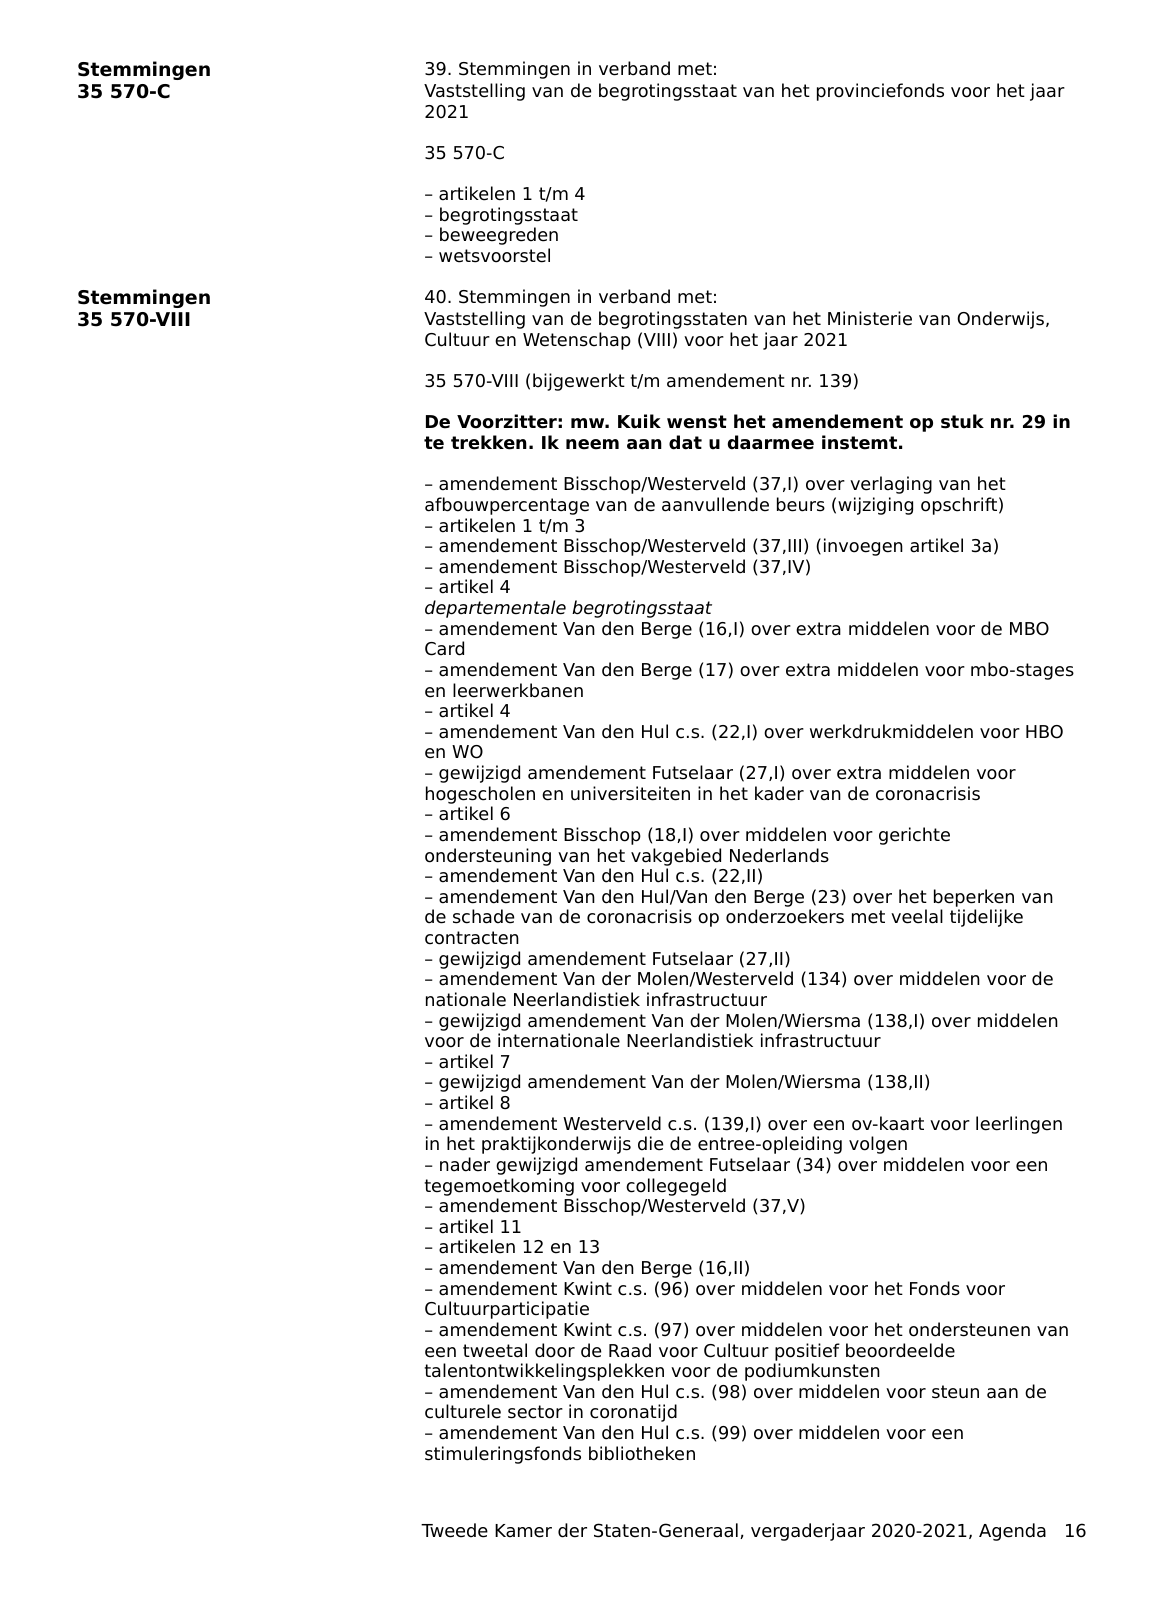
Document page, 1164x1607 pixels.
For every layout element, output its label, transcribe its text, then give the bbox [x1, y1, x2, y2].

table_cell – amendement Van den Berge (17) over extra middelen voor mbo-stages en leerwerkbanen [418, 660, 1087, 701]
table_cell [401, 1073, 418, 1093]
table_cell [77, 1238, 401, 1258]
table_cell – gewijzigd amendement Van der Molen/Wiersma (138,I) over middelen voor de internationale Neerlandistiek infrastructuur [418, 1011, 1087, 1052]
table_cell [401, 454, 418, 474]
table_cell [401, 1052, 418, 1072]
table_cell Stemmingen [77, 287, 401, 309]
table_cell [401, 413, 418, 454]
table_cell [77, 1155, 401, 1196]
table_cell [418, 351, 1087, 371]
table_cell – artikel 4 [418, 578, 1087, 598]
table_cell – amendement Kwint c.s. (96) over middelen voor het Fonds voor Cultuurparticipatie [418, 1279, 1087, 1320]
table_cell [401, 887, 418, 949]
table_cell [401, 225, 418, 246]
table_cell [77, 887, 401, 949]
table_cell [77, 205, 401, 225]
table_cell [401, 1093, 418, 1114]
table_cell [401, 474, 418, 516]
table_cell [401, 598, 418, 619]
table_cell 35 570-VIII [77, 309, 401, 351]
table_cell [77, 413, 401, 454]
table_cell [77, 578, 401, 598]
table_cell Vaststelling van de begrotingsstaten van het Ministerie van Onderwijs, Cultuur en Wetenschap (VIII) voor het jaar 2021 [418, 309, 1087, 351]
table_cell [77, 1114, 401, 1155]
table_cell [401, 184, 418, 205]
table_cell [77, 454, 401, 474]
table_cell [77, 122, 401, 143]
table_cell – gewijzigd amendement Van der Molen/Wiersma (138,II) [418, 1073, 1087, 1093]
table_cell [401, 1011, 418, 1052]
table_cell [401, 701, 418, 722]
table_cell [401, 1423, 418, 1464]
table_cell – gewijzigd amendement Futselaar (27,II) [418, 949, 1087, 969]
table_cell [401, 267, 418, 287]
table_cell [77, 1093, 401, 1114]
table_cell [77, 246, 401, 267]
table_cell [77, 866, 401, 887]
table_cell 35 570-C [77, 81, 401, 122]
table_cell [77, 1052, 401, 1072]
table_cell [77, 660, 401, 701]
table_cell [401, 1279, 418, 1320]
table_cell – artikelen 1 t/m 4 [418, 184, 1087, 205]
table_cell [77, 1011, 401, 1052]
table_cell [401, 763, 418, 804]
table_cell [401, 122, 418, 143]
table_cell [401, 804, 418, 825]
table_cell [401, 660, 418, 701]
table_cell [401, 1196, 418, 1217]
table_cell – artikel 8 [418, 1093, 1087, 1114]
table_cell [401, 246, 418, 267]
table_cell [77, 949, 401, 969]
table_cell 40. Stemmingen in verband met: [418, 287, 1087, 309]
table_cell [77, 1073, 401, 1093]
table_cell [418, 392, 1087, 412]
table_cell [401, 81, 418, 122]
table_cell [401, 578, 418, 598]
table_cell [401, 392, 418, 412]
table_cell [401, 1320, 418, 1382]
table_cell [401, 722, 418, 763]
table_cell [401, 287, 418, 309]
table_cell – amendement Van den Hul c.s. (99) over middelen voor een stimuleringsfonds bibliotheken [418, 1423, 1087, 1464]
table_cell [77, 969, 401, 1011]
table_cell – artikelen 12 en 13 [418, 1238, 1087, 1258]
table_cell – amendement Van den Hul c.s. (22,I) over werkdrukmiddelen voor HBO en WO [418, 722, 1087, 763]
table_cell – amendement Van den Hul/Van den Berge (23) over het beperken van de schade van de coronacrisis op onderzoekers met veelal tijdelijke contracten [418, 887, 1087, 949]
table_cell [77, 1258, 401, 1279]
table_cell [401, 205, 418, 225]
table_cell [77, 598, 401, 619]
table_cell [401, 371, 418, 392]
table_cell [401, 536, 418, 557]
table_cell [77, 225, 401, 246]
table_cell [401, 619, 418, 660]
table_cell [401, 1114, 418, 1155]
table_cell [77, 825, 401, 866]
table_cell – begrotingsstaat [418, 205, 1087, 225]
table_cell [77, 351, 401, 371]
table_cell – artikelen 1 t/m 3 [418, 516, 1087, 536]
table_cell [401, 1258, 418, 1279]
table_cell [401, 59, 418, 81]
table_cell [77, 1196, 401, 1217]
table_cell De Voorzitter: mw. Kuik wenst het amendement op stuk nr. 29 in te trekken. Ik neem aan dat u daarmee instemt. [418, 413, 1087, 454]
table_cell [77, 557, 401, 577]
table_cell [401, 866, 418, 887]
table_cell [77, 1279, 401, 1320]
table_cell 35 570-VIII (bijgewerkt t/m amendement nr. 139) [418, 371, 1087, 392]
table_cell – artikel 11 [418, 1217, 1087, 1237]
table_cell – amendement Van der Molen/Westerveld (134) over middelen voor de nationale Neerlandistiek infrastructuur [418, 969, 1087, 1011]
table_cell [418, 164, 1087, 184]
table_cell Stemmingen [77, 59, 401, 81]
table_cell [77, 619, 401, 660]
table_cell – artikel 7 [418, 1052, 1087, 1072]
table_cell [77, 392, 401, 412]
table_cell – amendement Westerveld c.s. (139,I) over een ov-kaart voor leerlingen in het praktijkonderwijs die de entree-opleiding volgen [418, 1114, 1087, 1155]
table_cell – artikel 4 [418, 701, 1087, 722]
table_cell – amendement Bisschop (18,I) over middelen voor gerichte ondersteuning van het vakgebied Nederlands [418, 825, 1087, 866]
table_cell – amendement Bisschop/Westerveld (37,I) over verlaging van het afbouwpercentage van de aanvullende beurs (wijziging opschrift) [418, 474, 1087, 516]
table_cell [77, 143, 401, 163]
table_cell – amendement Van den Berge (16,II) [418, 1258, 1087, 1279]
table_cell departementale begrotingsstaat [418, 598, 1087, 619]
table_cell – artikel 6 [418, 804, 1087, 825]
table_cell [77, 371, 401, 392]
table_cell [77, 1382, 401, 1423]
table_cell [418, 122, 1087, 143]
table_cell 35 570-C [418, 143, 1087, 163]
table_cell [401, 309, 418, 351]
table_cell 39. Stemmingen in verband met: [418, 59, 1087, 81]
table_cell [77, 722, 401, 763]
table_cell [77, 1217, 401, 1237]
table_cell [401, 949, 418, 969]
table_cell [401, 516, 418, 536]
table_cell – amendement Van den Hul c.s. (22,II) [418, 866, 1087, 887]
table_cell [77, 184, 401, 205]
table_cell [77, 1423, 401, 1464]
table_cell [401, 969, 418, 1011]
table_cell [77, 516, 401, 536]
table_cell [77, 474, 401, 516]
table_cell [401, 143, 418, 163]
table_cell – amendement Bisschop/Westerveld (37,III) (invoegen artikel 3a) [418, 536, 1087, 557]
table_cell [401, 557, 418, 577]
table_cell – amendement Van den Berge (16,I) over extra middelen voor de MBO Card [418, 619, 1087, 660]
table_cell [77, 164, 401, 184]
table_cell [77, 267, 401, 287]
table_cell [401, 1382, 418, 1423]
table_cell – amendement Van den Hul c.s. (98) over middelen voor steun aan de culturele sector in coronatijd [418, 1382, 1087, 1423]
table_cell [401, 164, 418, 184]
table_cell – amendement Bisschop/Westerveld (37,V) [418, 1196, 1087, 1217]
table_cell – nader gewijzigd amendement Futselaar (34) over middelen voor een tegemoetkoming voor collegegeld [418, 1155, 1087, 1196]
table_cell [77, 763, 401, 804]
table_cell – amendement Kwint c.s. (97) over middelen voor het ondersteunen van een tweetal door de Raad voor Cultuur positief beoordeelde talentontwikkelingsplekken voor de podiumkunsten [418, 1320, 1087, 1382]
table_cell [77, 536, 401, 557]
table_cell – beweegreden [418, 225, 1087, 246]
table_cell – wetsvoorstel [418, 246, 1087, 267]
table_cell [401, 1155, 418, 1196]
table_cell [401, 1217, 418, 1237]
table_cell – amendement Bisschop/Westerveld (37,IV) [418, 557, 1087, 577]
table_cell Vaststelling van de begrotingsstaat van het provinciefonds voor het jaar 2021 [418, 81, 1087, 122]
table_cell [418, 454, 1087, 474]
table_cell [77, 1320, 401, 1382]
table_cell – gewijzigd amendement Futselaar (27,I) over extra middelen voor hogescholen en universiteiten in het kader van de coronacrisis [418, 763, 1087, 804]
table_cell [77, 701, 401, 722]
table_cell [418, 267, 1087, 287]
table_cell [77, 804, 401, 825]
table_cell [401, 1238, 418, 1258]
table_cell [401, 825, 418, 866]
table_cell [401, 351, 418, 371]
